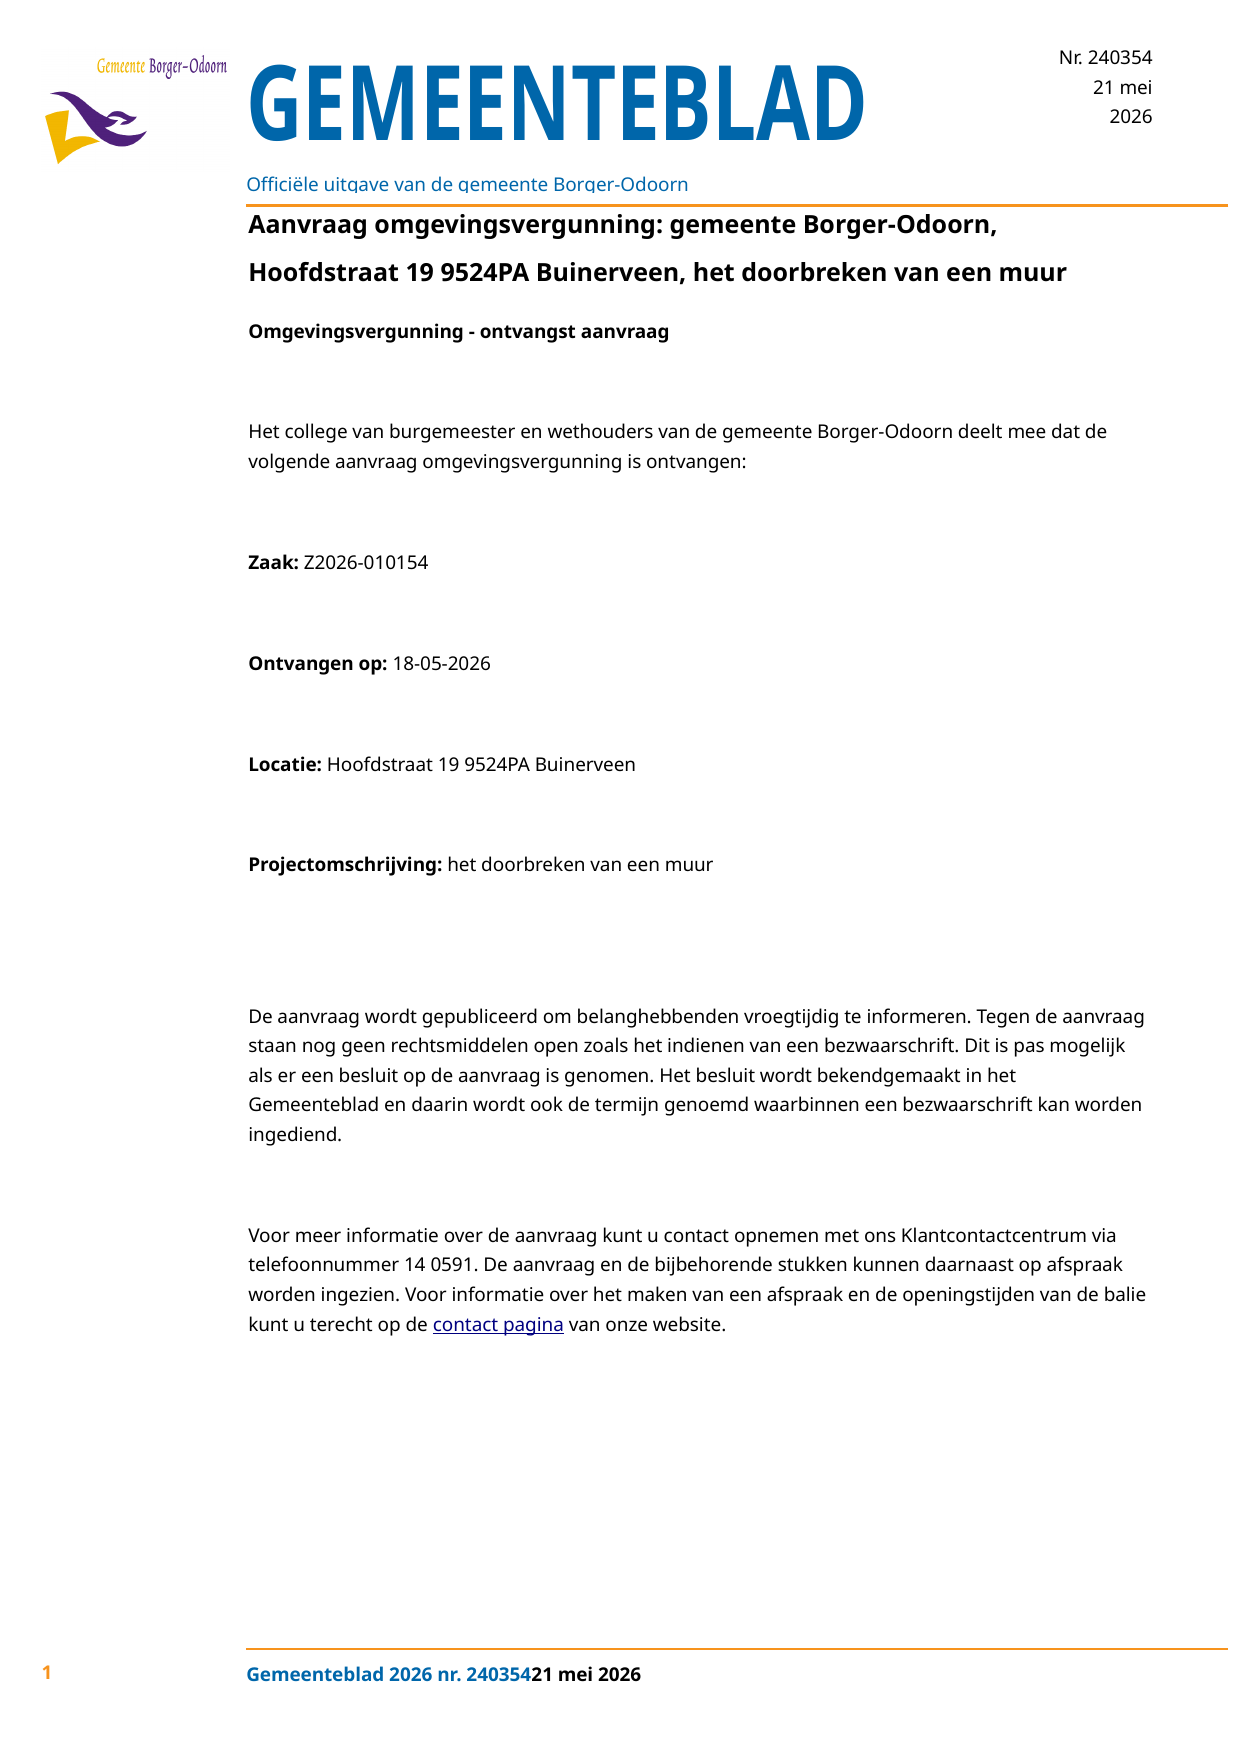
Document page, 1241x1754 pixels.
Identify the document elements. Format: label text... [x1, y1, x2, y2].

text Projectomschrijving: het doorbreken van een muur [248, 852, 1152, 877]
text Aanvraag omgevingsvergunning: gemeente Borger-Odoorn, Hoofdstraat 19 9524PA Buinerveen, het doorbreken van een muur [248, 207, 1152, 288]
text Ontvangen op: 18-05-2026 [248, 650, 1152, 676]
text Zaak: Z2026-010154 [248, 549, 1152, 575]
text Locatie: Hoofdstraat 19 9524PA Buinerveen [248, 751, 1152, 777]
text De aanvraag wordt gepubliceerd om belanghebbenden vroegtijdig te informeren. Tegen de aanvraag staan nog geen rechtsmiddelen open zoals het indienen van een bezwaarschrift. Dit is pas mogelijk als er een besluit op de aanvraag is genomen. Het besluit wordt bekendgemaakt in het Gemeenteblad en daarin wordt ook de termijn genoemd waarbinnen een bezwaarschrift kan worden ingediend. [248, 1003, 1152, 1147]
text Voor meer informatie over de aanvraag kunt u contact opnemen met ons Klantcontactcentrum via telefoonnummer 14 0591. De aanvraag en de bijbehorende stukken kunnen daarnaast op afspraak worden ingezien. Voor informatie over het maken van een afspraak en de openingstijden van de balie kunt u terecht op de contact pagina van onze website. [248, 1222, 1152, 1337]
text Het college van burgemeester en wethouders van de gemeente Borger-Odoorn deelt mee dat de volgende aanvraag omgevingsvergunning is ontvangen: [248, 419, 1152, 474]
picture [41, 47, 231, 172]
text Omgevingsvergunning - ontvangst aanvraag [248, 318, 1152, 344]
